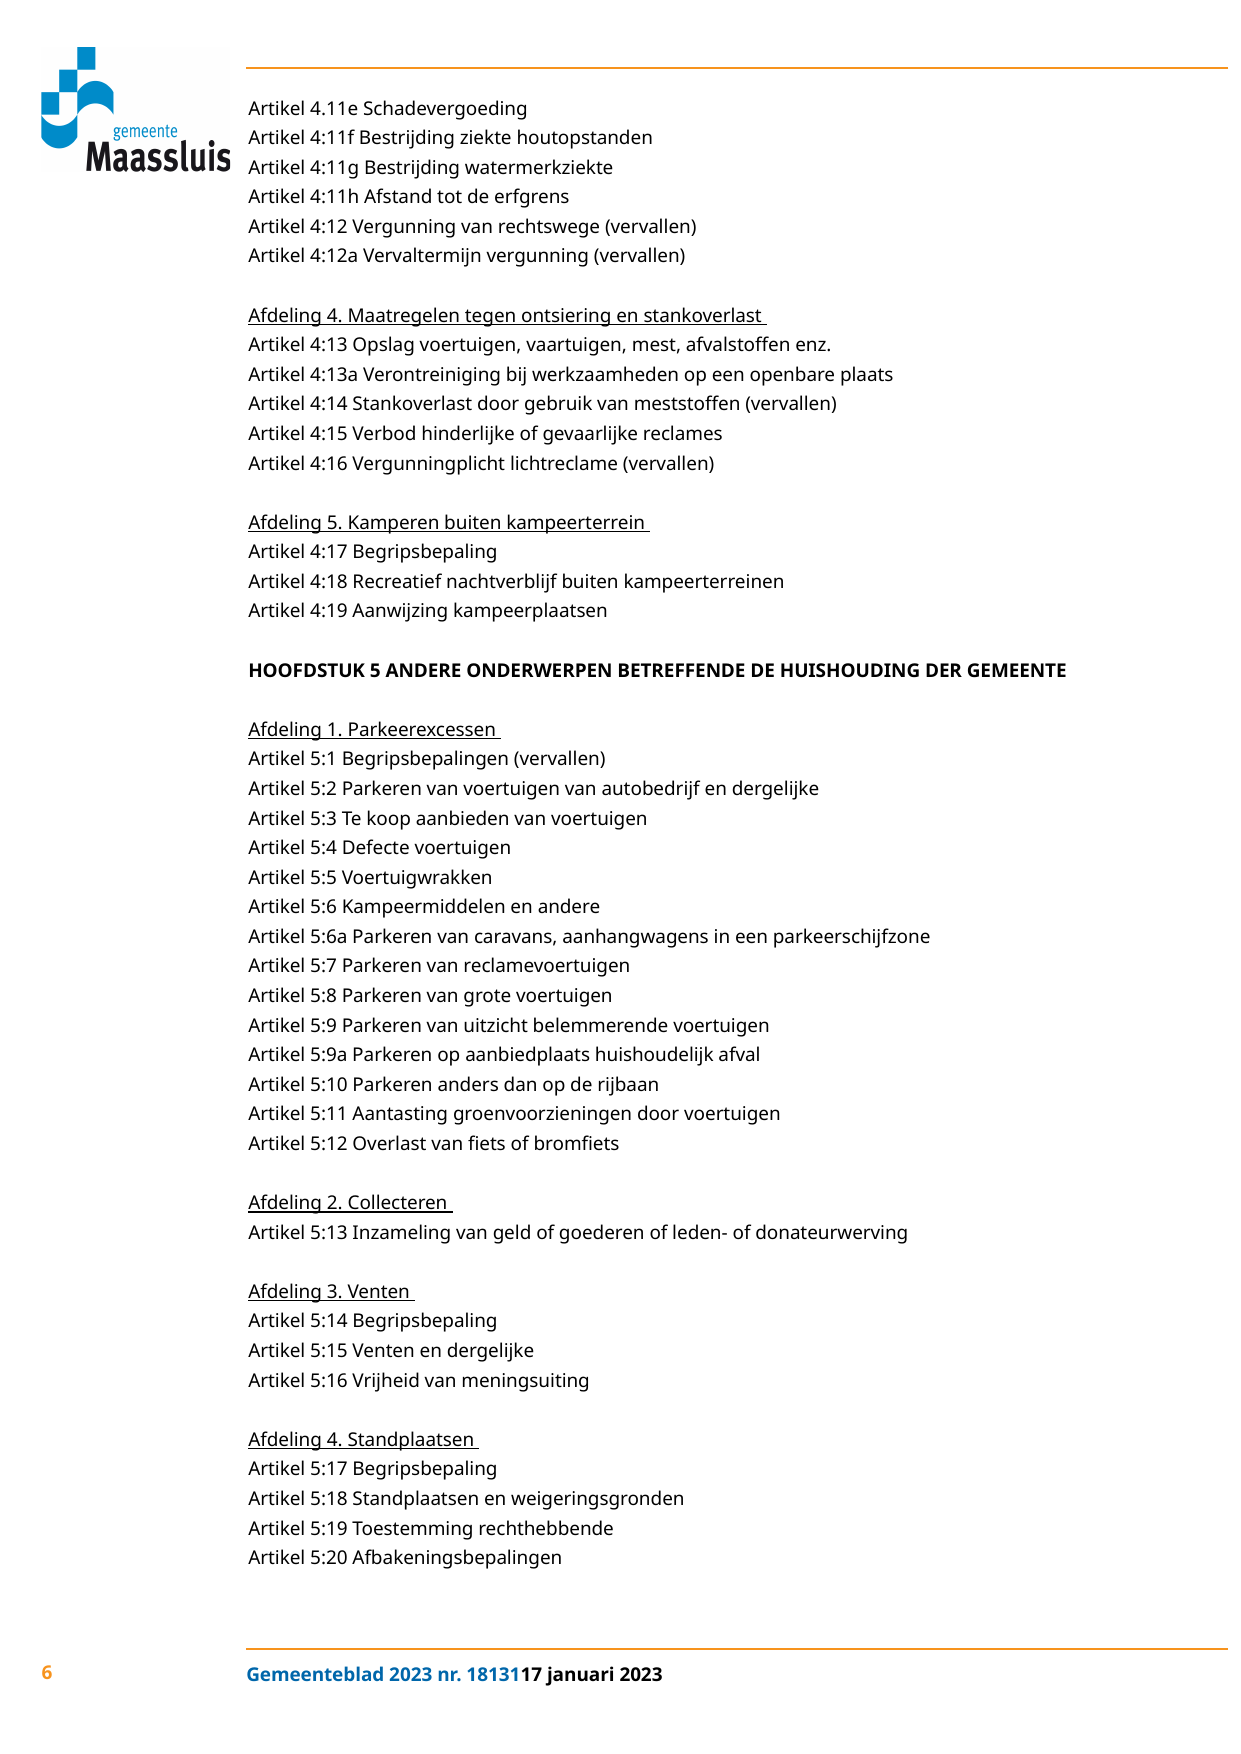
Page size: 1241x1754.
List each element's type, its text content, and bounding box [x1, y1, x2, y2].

text Artikel 5:9a Parkeren op aanbiedplaats huishoudelijk afval [248, 1041, 1152, 1067]
text Artikel 5:16 Vrijheid van meningsuiting [248, 1367, 1152, 1393]
text Artikel 4:14 Stankoverlast door gebruik van meststoffen (vervallen) [248, 391, 1152, 416]
text Artikel 5:1 Begripsbepalingen (vervallen) [248, 746, 1152, 771]
text Artikel 5:14 Begripsbepaling [248, 1308, 1152, 1333]
text Artikel 4:18 Recreatief nachtverblijf buiten kampeerterreinen [248, 568, 1152, 594]
text HOOFDSTUK 5 ANDERE ONDERWERPEN BETREFFENDE DE HUISHOUDING DER GEMEENTE [248, 657, 1152, 683]
text Artikel 5:11 Aantasting groenvoorzieningen door voertuigen [248, 1101, 1152, 1126]
text Artikel 4:11f Bestrijding ziekte houtopstanden [248, 124, 1152, 150]
text Artikel 5:6a Parkeren van caravans, aanhangwagens in een parkeerschijfzone [248, 923, 1152, 949]
text Artikel 4:15 Verbod hinderlijke of gevaarlijke reclames [248, 420, 1152, 446]
text Artikel 5:8 Parkeren van grote voertuigen [248, 982, 1152, 1008]
text Artikel 4:13a Verontreiniging bij werkzaamheden op een openbare plaats [248, 361, 1152, 387]
text Afdeling 4. Standplaatsen [248, 1426, 1152, 1452]
picture [41, 47, 77, 92]
text Artikel 5:17 Begripsbepaling [248, 1456, 1152, 1481]
text Artikel 5:10 Parkeren anders dan op de rijbaan [248, 1071, 1152, 1097]
text Artikel 5:15 Venten en dergelijke [248, 1337, 1152, 1363]
text Artikel 5:9 Parkeren van uitzicht belemmerende voertuigen [248, 1012, 1152, 1038]
text Afdeling 2. Collecteren [248, 1189, 1152, 1215]
text Artikel 5:19 Toestemming rechthebbende [248, 1515, 1152, 1541]
text Artikel 4:12 Vergunning van rechtswege (vervallen) [248, 213, 1152, 239]
text Artikel 4:12a Vervaltermijn vergunning (vervallen) [248, 243, 1152, 268]
text Artikel 4:16 Vergunningplicht lichtreclame (vervallen) [248, 450, 1152, 476]
text Artikel 5:6 Kampeermiddelen en andere [248, 893, 1152, 919]
text Artikel 5:4 Defecte voertuigen [248, 834, 1152, 860]
text Artikel 5:18 Standplaatsen en weigeringsgronden [248, 1485, 1152, 1511]
picture [41, 47, 231, 172]
text Artikel 5:20 Afbakeningsbepalingen [248, 1544, 1152, 1570]
text Artikel 5:13 Inzameling van geld of goederen of leden- of donateurwerving [248, 1219, 1152, 1245]
text Artikel 4:19 Aanwijzing kampeerplaatsen [248, 598, 1152, 623]
text Artikel 4:17 Begripsbepaling [248, 538, 1152, 564]
text Afdeling 5. Kamperen buiten kampeerterrein [248, 509, 1152, 535]
text Artikel 5:2 Parkeren van voertuigen van autobedrijf en dergelijke [248, 775, 1152, 801]
text Artikel 5:7 Parkeren van reclamevoertuigen [248, 953, 1152, 978]
text Artikel 5:3 Te koop aanbieden van voertuigen [248, 805, 1152, 831]
text Artikel 4.11e Schadevergoeding [248, 95, 1152, 121]
text Artikel 4:11h Afstand tot de erfgrens [248, 183, 1152, 209]
text Artikel 4:11g Bestrijding watermerkziekte [248, 154, 1152, 180]
text Afdeling 3. Venten [248, 1278, 1152, 1304]
text Artikel 4:13 Opslag voertuigen, vaartuigen, mest, afvalstoffen enz. [248, 331, 1152, 357]
text Afdeling 1. Parkeerexcessen [248, 716, 1152, 742]
text Afdeling 4. Maatregelen tegen ontsiering en stankoverlast [248, 302, 1152, 328]
text Artikel 5:12 Overlast van fiets of bromfiets [248, 1130, 1152, 1156]
text Artikel 5:5 Voertuigwrakken [248, 864, 1152, 890]
